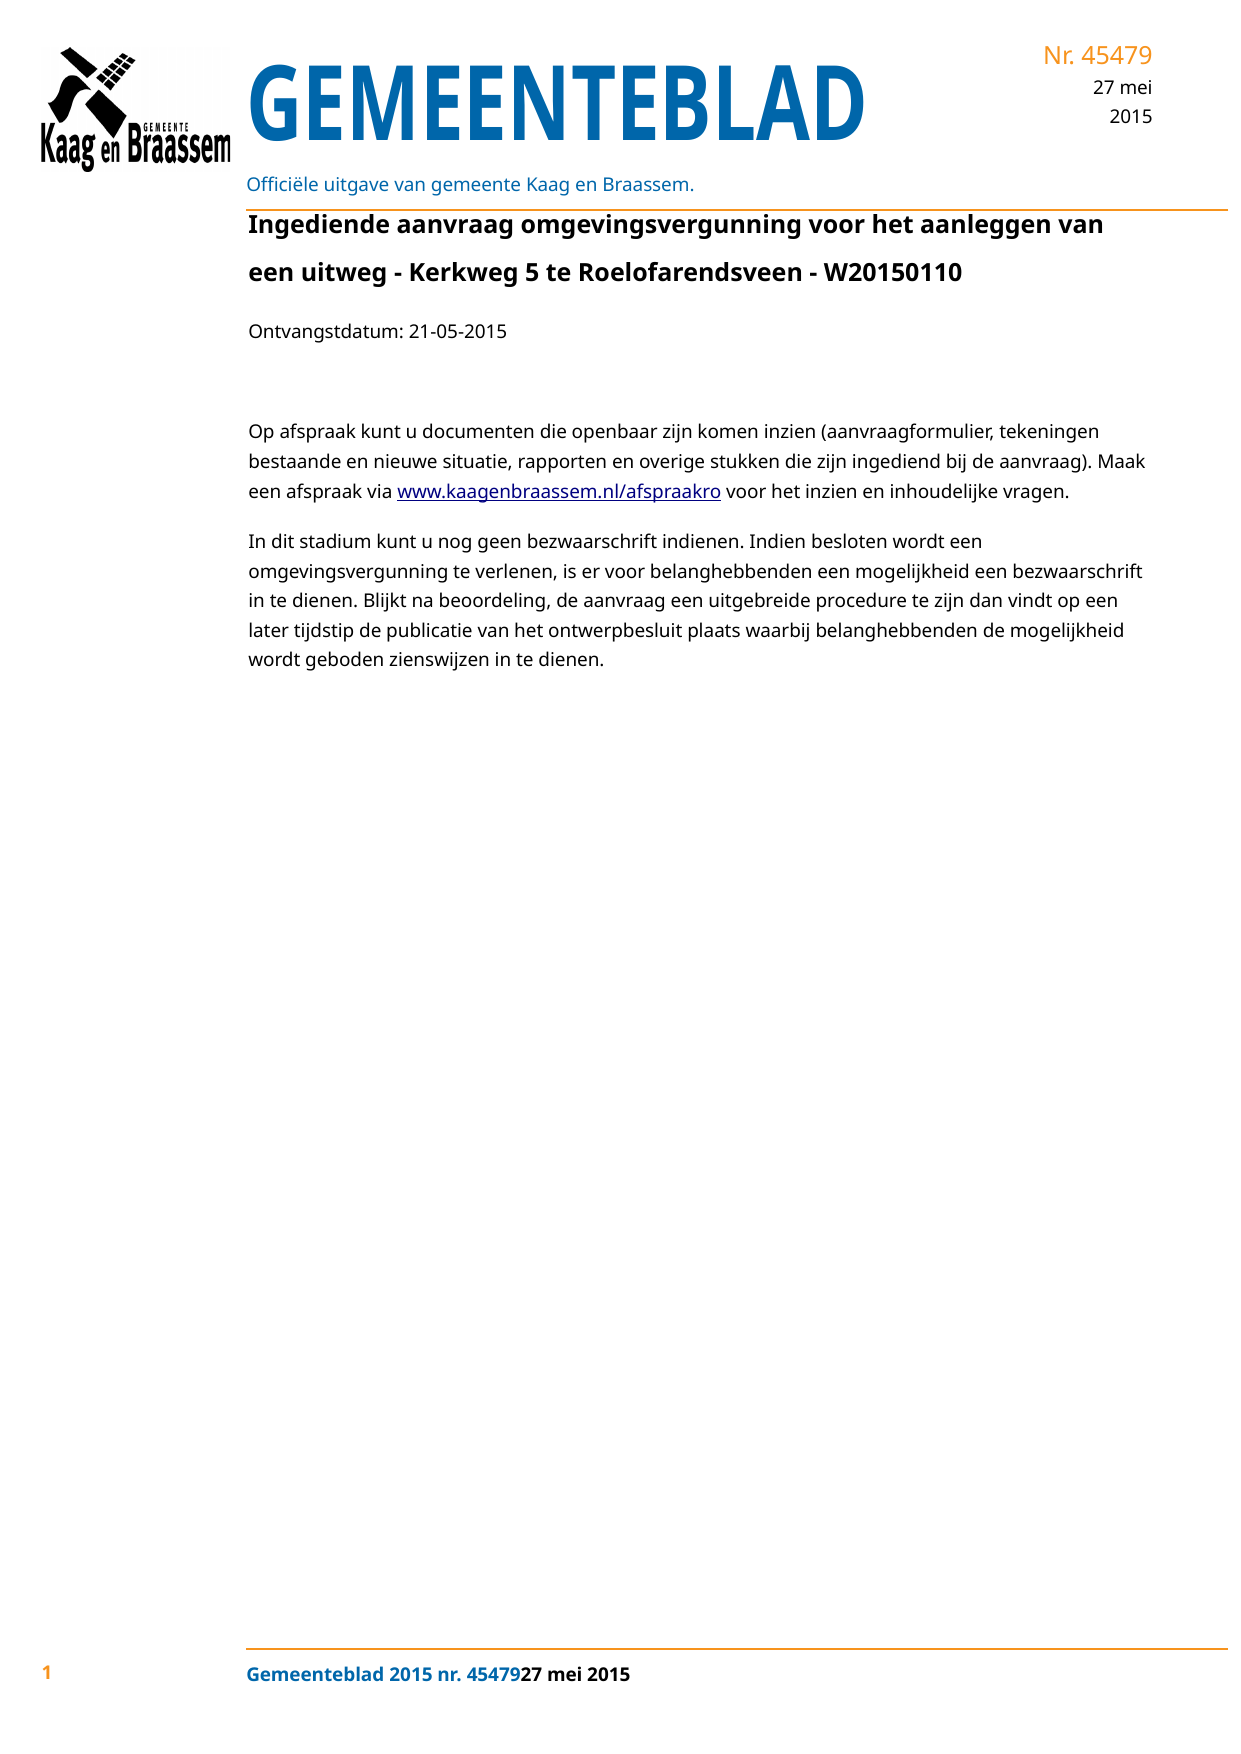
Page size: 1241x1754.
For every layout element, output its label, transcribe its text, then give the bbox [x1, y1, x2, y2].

text Ingediende aanvraag omgevingsvergunning voor het aanleggen van een uitweg - Kerkweg 5 te Roelofarendsveen - W20150110 [248, 211, 1152, 288]
text In dit stadium kunt u nog geen bezwaarschrift indienen. Indien besloten wordt een omgevingsvergunning te verlenen, is er voor belanghebbenden een mogelijkheid een bezwaarschrift in te dienen. Blijkt na beoordeling, de aanvraag een uitgebreide procedure te zijn dan vindt op een later tijdstip de publicatie van het ontwerpbesluit plaats waarbij belanghebbenden de mogelijkheid wordt geboden zienswijzen in te dienen. [248, 528, 1152, 672]
picture [41, 47, 231, 172]
text Ontvangstdatum: 21-05-2015 [248, 318, 1152, 344]
text Op afspraak kunt u documenten die openbaar zijn komen inzien (aanvraagformulier, tekeningen bestaande en nieuwe situatie, rapporten en overige stukken die zijn ingediend bij de aanvraag). Maak een afspraak via www.kaagenbraassem.nl/afspraakro voor het inzien en inhoudelijke vragen. [248, 419, 1152, 504]
